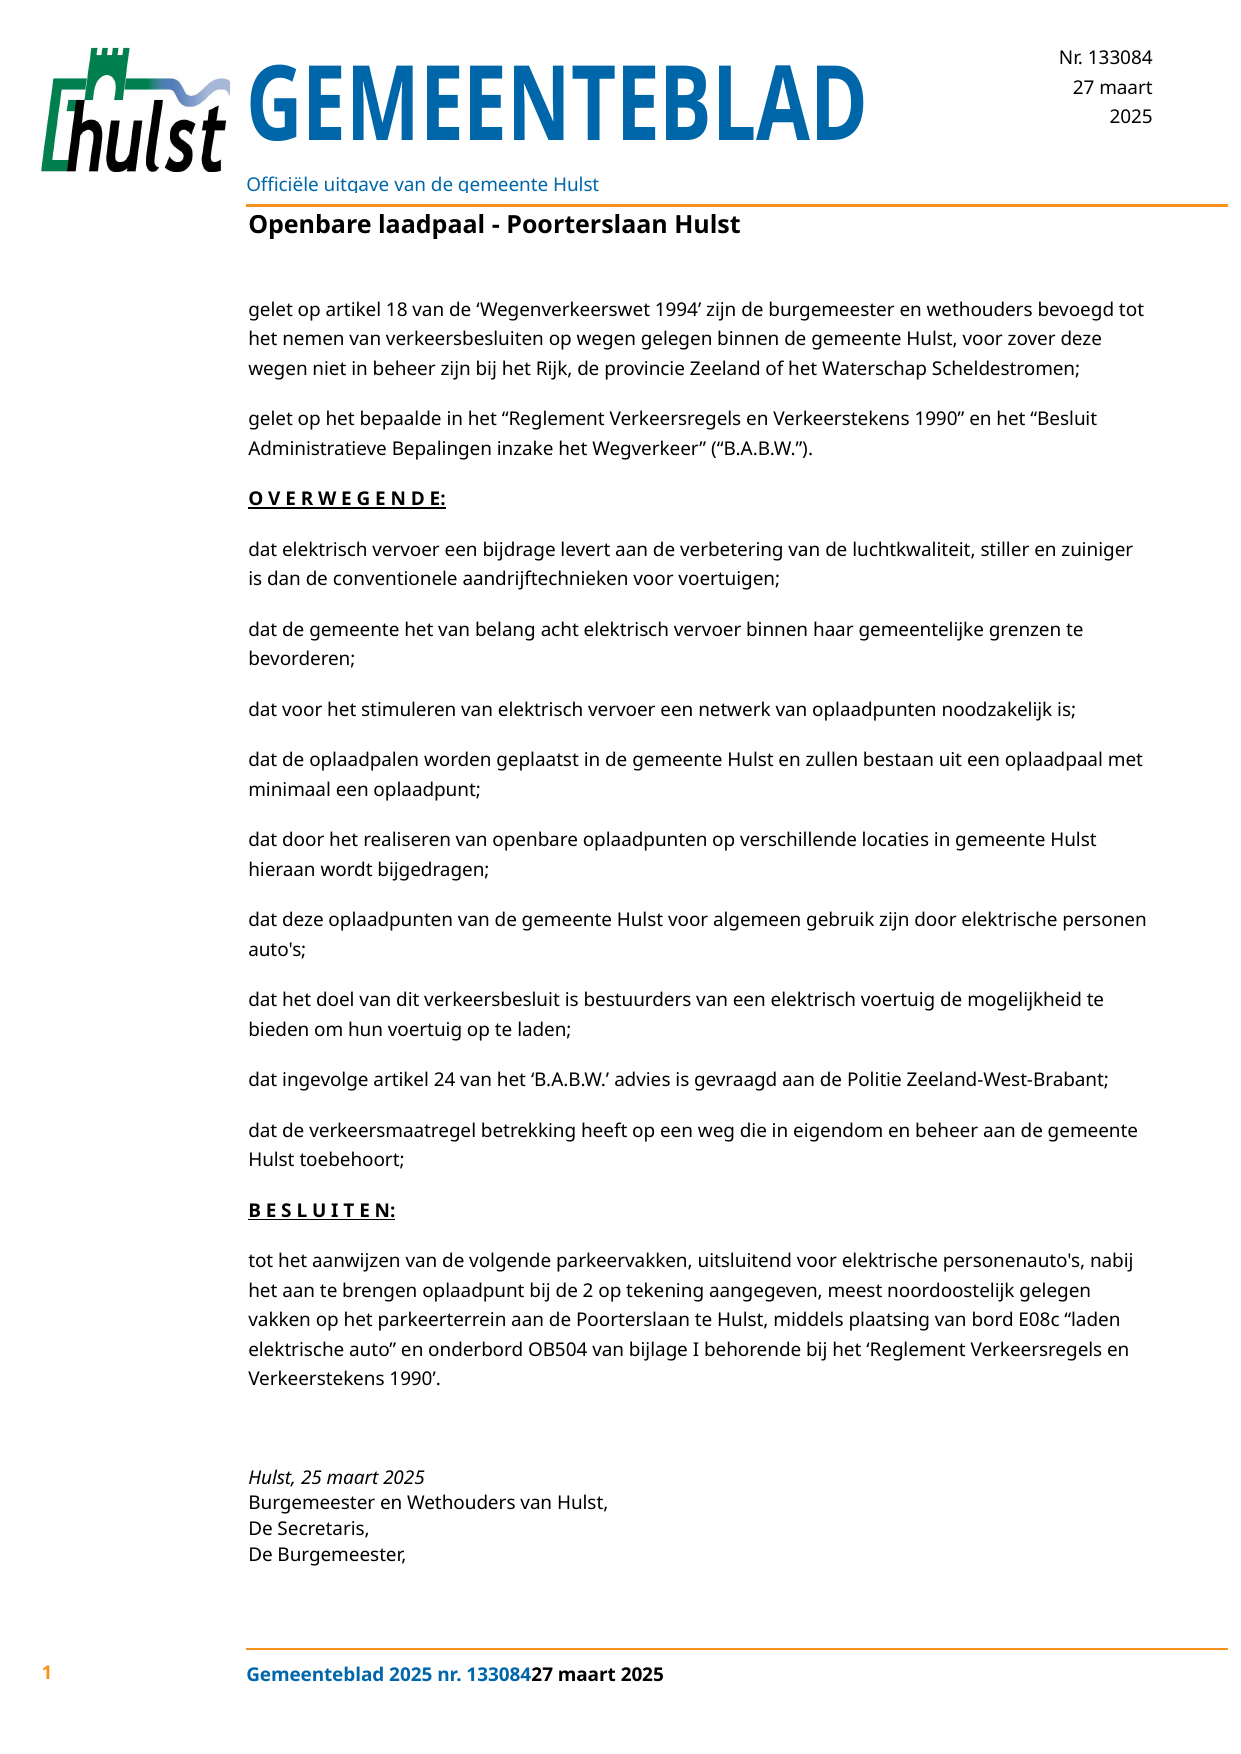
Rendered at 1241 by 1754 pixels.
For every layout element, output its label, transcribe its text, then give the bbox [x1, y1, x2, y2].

text gelet op artikel 18 van de ‘Wegenverkeerswet 1994’ zijn de burgemeester en wethouders bevoegd tot het nemen van verkeersbesluiten op wegen gelegen binnen de gemeente Hulst, voor zover deze wegen niet in beheer zijn bij het Rijk, de provincie Zeeland of het Waterschap Scheldestromen; [248, 296, 1152, 381]
text dat deze oplaadpunten van de gemeente Hulst voor algemeen gebruik zijn door elektrische personen auto's; [248, 906, 1152, 962]
text tot het aanwijzen van de volgende parkeervakken, uitsluitend voor elektrische personenauto's, nabij het aan te brengen oplaadpunt bij de 2 op tekening aangegeven, meest noordoostelijk gelegen vakken op het parkeerterrein aan de Poorterslaan te Hulst, middels plaatsing van bord E08c “laden elektrische auto” en onderbord OB504 van bijlage I behorende bij het ‘Reglement Verkeersregels en Verkeerstekens 1990’. [248, 1247, 1152, 1391]
text Burgemeester en Wethouders van Hulst, [248, 1489, 1152, 1515]
text dat het doel van dit verkeersbesluit is bestuurders van een elektrisch voertuig de mogelijkheid te bieden om hun voertuig op te laden; [248, 986, 1152, 1042]
text dat de verkeersmaatregel betrekking heeft op een weg die in eigendom en beheer aan de gemeente Hulst toebehoort; [248, 1117, 1152, 1172]
text dat elektrisch vervoer een bijdrage levert aan de verbetering van de luchtkwaliteit, stiller en zuiniger is dan de conventionele aandrijftechnieken voor voertuigen; [248, 536, 1152, 591]
text De Burgemeester, [248, 1541, 1152, 1567]
picture [41, 47, 231, 172]
text De Secretaris, [248, 1515, 1152, 1541]
text Openbare laadpaal - Poorterslaan Hulst [248, 207, 1152, 241]
text gelet op het bepaalde in het “Reglement Verkeersregels en Verkeerstekens 1990” en het “Besluit Administratieve Bepalingen inzake het Wegverkeer” (“B.A.B.W.”). [248, 406, 1152, 461]
text Hulst, 25 maart 2025 [248, 1464, 1152, 1489]
text B E S L U I T E N: [248, 1197, 1152, 1223]
text dat ingevolge artikel 24 van het ‘B.A.B.W.’ advies is gevraagd aan de Politie Zeeland-West-Brabant; [248, 1066, 1152, 1092]
text dat de gemeente het van belang acht elektrisch vervoer binnen haar gemeentelijke grenzen te bevorderen; [248, 616, 1152, 671]
text dat door het realiseren van openbare oplaadpunten op verschillende locaties in gemeente Hulst hieraan wordt bijgedragen; [248, 826, 1152, 882]
text dat voor het stimuleren van elektrisch vervoer een netwerk van oplaadpunten noodzakelijk is; [248, 696, 1152, 722]
text dat de oplaadpalen worden geplaatst in de gemeente Hulst en zullen bestaan uit een oplaadpaal met minimaal een oplaadpunt; [248, 746, 1152, 802]
text O V E R W E G E N D E: [248, 486, 1152, 511]
